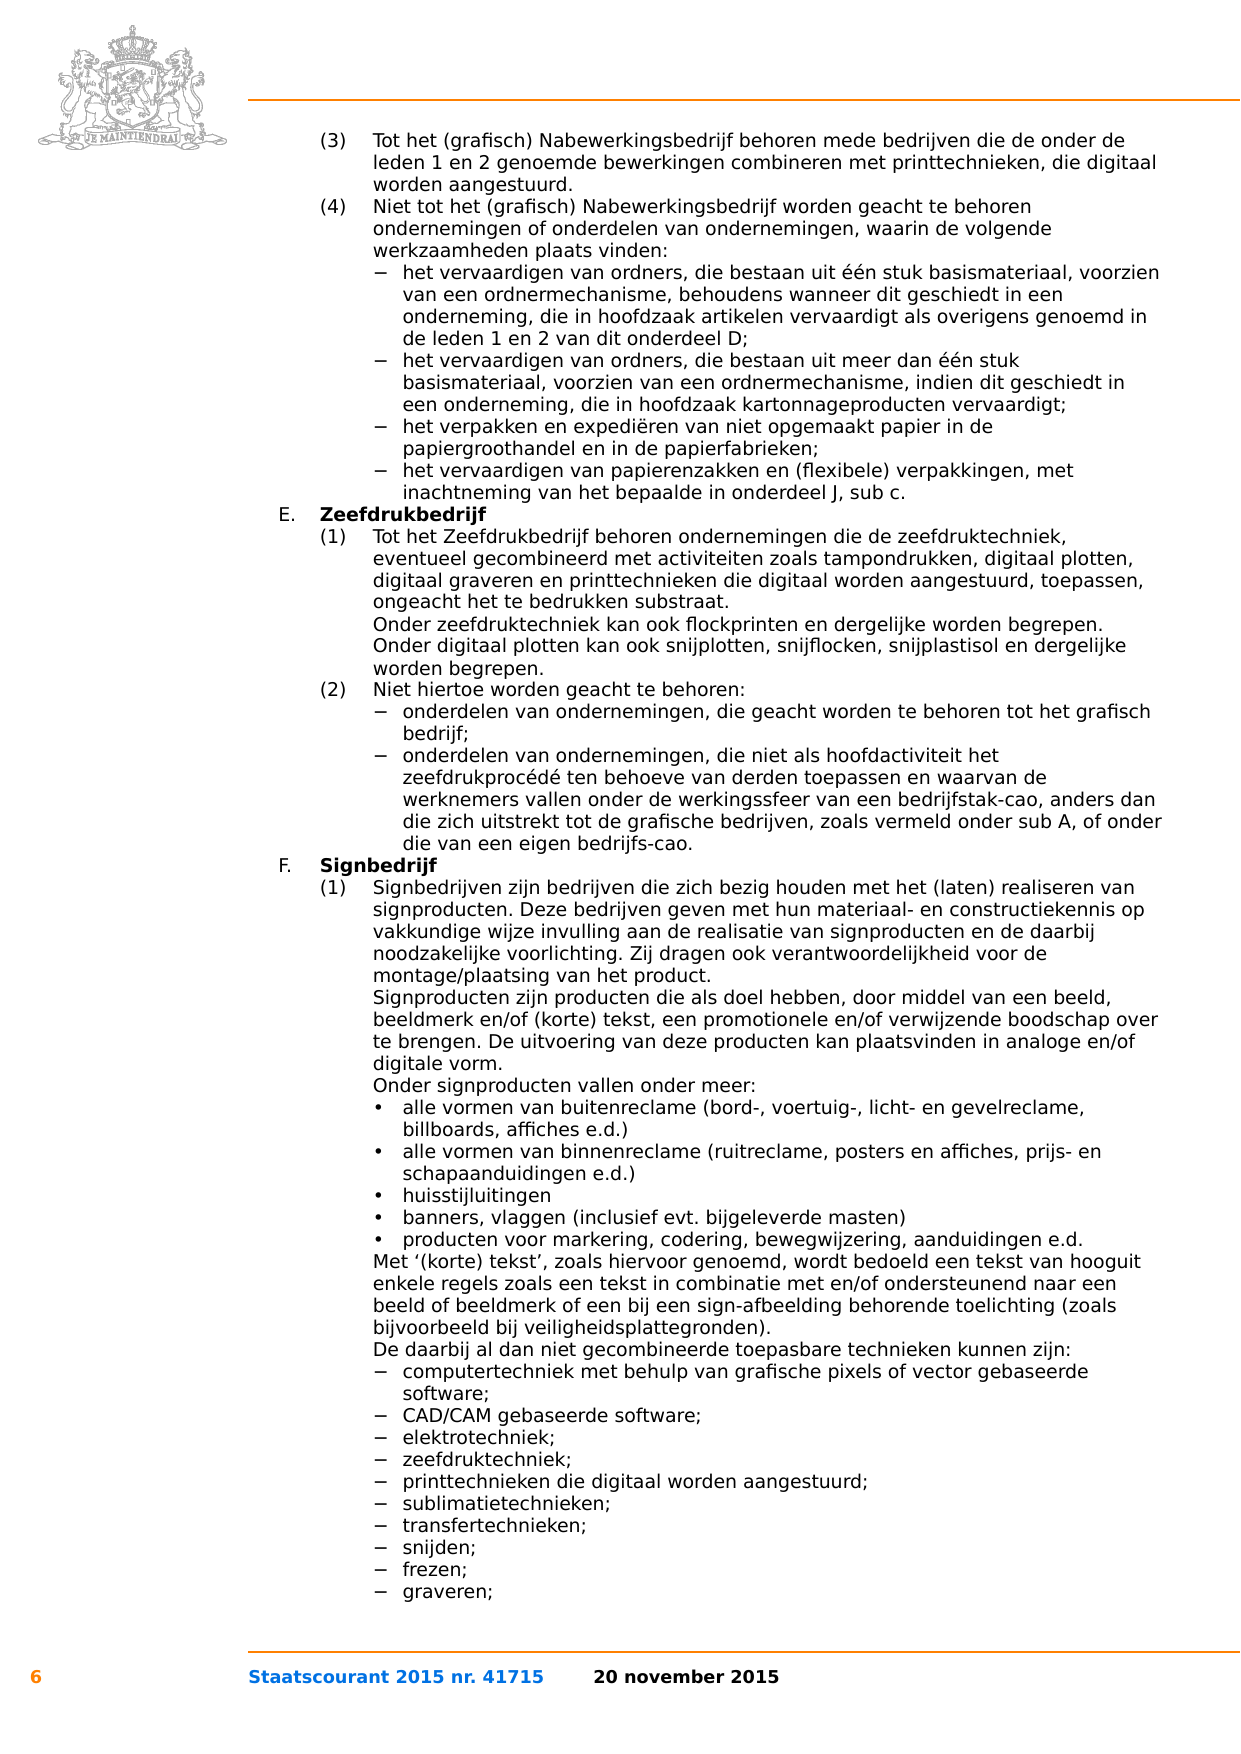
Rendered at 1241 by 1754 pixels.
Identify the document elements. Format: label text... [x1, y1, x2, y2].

text Onder digitaal plotten kan ook snijplotten, snijflocken, snijplastisol en dergelijke worden begrepen. [373, 635, 1163, 679]
text Signproducten zijn producten die als doel hebben, door middel van een beeld, beeldmerk en/of (korte) tekst, een promotionele en/of verwijzende boodschap over te brengen. De uitvoering van deze producten kan plaatsvinden in analoge en/of digitale vorm. [373, 987, 1163, 1075]
text − elektrotechniek; [373, 1427, 1163, 1449]
picture [38, 25, 227, 150]
text • alle vormen van buitenreclame (bord-, voertuig-, licht- en gevelreclame, billboards, affiches e.d.) [373, 1097, 1163, 1141]
text (4) Niet tot het (grafisch) Nabewerkingsbedrijf worden geacht te behoren ondernemingen of onderdelen van ondernemingen, waarin de volgende werkzaamheden plaats vinden: [319, 196, 1163, 262]
text − graveren; [373, 1581, 1163, 1602]
text − snijden; [373, 1537, 1163, 1558]
text − onderdelen van ondernemingen, die niet als hoofdactiviteit het zeefdrukprocédé ten behoeve van derden toepassen en waarvan de werknemers vallen onder de werkingssfeer van een bedrijfstak-cao, anders dan die zich uitstrekt tot de grafische bedrijven, zoals vermeld onder sub A, of onder die van een eigen bedrijfs-cao. [373, 745, 1163, 855]
text − zeefdruktechniek; [373, 1449, 1163, 1471]
text (3) Tot het (grafisch) Nabewerkingsbedrijf behoren mede bedrijven die de onder de leden 1 en 2 genoemde bewerkingen combineren met printtechnieken, die digitaal worden aangestuurd. [319, 130, 1163, 196]
text − het vervaardigen van papierenzakken en (flexibele) verpakkingen, met inachtneming van het bepaalde in onderdeel J, sub c. [373, 459, 1163, 503]
text − onderdelen van ondernemingen, die geacht worden te behoren tot het grafisch bedrijf; [373, 701, 1163, 745]
text De daarbij al dan niet gecombineerde toepasbare technieken kunnen zijn: [373, 1339, 1163, 1361]
text (1) Signbedrijven zijn bedrijven die zich bezig houden met het (laten) realiseren van signproducten. Deze bedrijven geven met hun materiaal- en constructiekennis op vakkundige wijze invulling aan de realisatie van signproducten en de daarbij noodzakelijke voorlichting. Zij dragen ook verantwoordelijkheid voor de montage/plaatsing van het product. [319, 877, 1163, 987]
text • alle vormen van binnenreclame (ruitreclame, posters en affiches, prijs- en schapaanduidingen e.d.) [373, 1141, 1163, 1185]
text • huisstijluitingen [373, 1185, 1163, 1207]
text • producten voor markering, codering, bewegwijzering, aanduidingen e.d. [373, 1229, 1163, 1251]
text − het verpakken en expediëren van niet opgemaakt papier in de papiergroothandel en in de papierfabrieken; [373, 416, 1163, 459]
text E. Zeefdrukbedrijf [278, 503, 1163, 526]
text − transfertechnieken; [373, 1514, 1163, 1537]
text • banners, vlaggen (inclusief evt. bijgeleverde masten) [373, 1207, 1163, 1229]
text Onder signproducten vallen onder meer: [373, 1075, 1163, 1097]
text − het vervaardigen van ordners, die bestaan uit één stuk basismateriaal, voorzien van een ordnermechanisme, behoudens wanneer dit geschiedt in een onderneming, die in hoofdzaak artikelen vervaardigt als overigens genoemd in de leden 1 en 2 van dit onderdeel D; [373, 262, 1163, 350]
text F. Signbedrijf [278, 855, 1163, 877]
text − CAD/CAM gebaseerde software; [373, 1405, 1163, 1427]
text (1) Tot het Zeefdrukbedrijf behoren ondernemingen die de zeefdruktechniek, eventueel gecombineerd met activiteiten zoals tampondrukken, digitaal plotten, digitaal graveren en printtechnieken die digitaal worden aangestuurd, toepassen, ongeacht het te bedrukken substraat. [319, 526, 1163, 613]
text Met ‘(korte) tekst’, zoals hiervoor genoemd, wordt bedoeld een tekst van hooguit enkele regels zoals een tekst in combinatie met en/of ondersteunend naar een beeld of beeldmerk of een bij een sign-afbeelding behorende toelichting (zoals bijvoorbeeld bij veiligheidsplattegronden). [373, 1251, 1163, 1339]
text − computertechniek met behulp van grafische pixels of vector gebaseerde software; [373, 1361, 1163, 1405]
text − sublimatietechnieken; [373, 1493, 1163, 1514]
text Onder zeefdruktechniek kan ook flockprinten en dergelijke worden begrepen. [373, 613, 1163, 635]
text − het vervaardigen van ordners, die bestaan uit meer dan één stuk basismateriaal, voorzien van een ordnermechanisme, indien dit geschiedt in een onderneming, die in hoofdzaak kartonnageproducten vervaardigt; [373, 350, 1163, 416]
text − frezen; [373, 1558, 1163, 1581]
text (2) Niet hiertoe worden geacht te behoren: [319, 679, 1163, 701]
text − printtechnieken die digitaal worden aangestuurd; [373, 1471, 1163, 1493]
